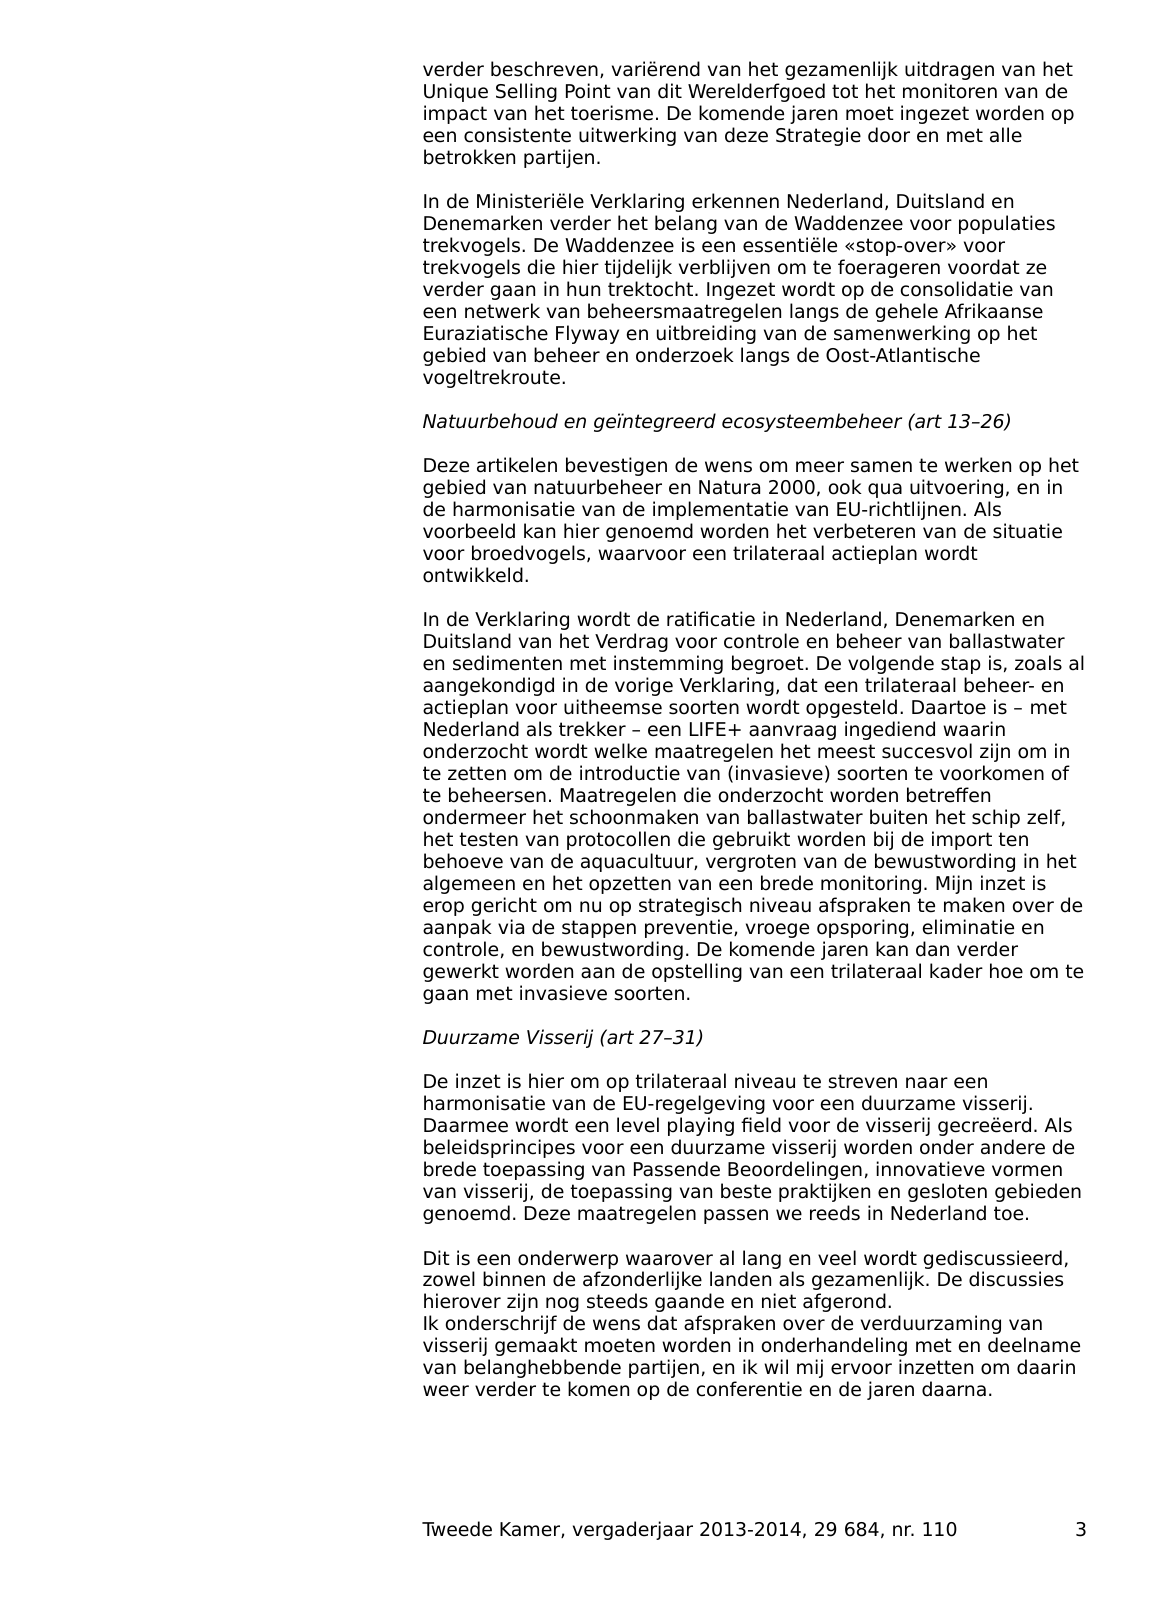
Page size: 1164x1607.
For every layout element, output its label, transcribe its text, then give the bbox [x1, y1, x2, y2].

text verder beschreven, variërend van het gezamenlijk uitdragen van het Unique Selling Point van dit Werelderfgoed tot het monitoren van de impact van het toerisme. De komende jaren moet ingezet worden op een consistente uitwerking van deze Strategie door en met alle betrokken partijen. [422, 59, 1087, 169]
text In de Ministeriële Verklaring erkennen Nederland, Duitsland en Denemarken verder het belang van de Waddenzee voor populaties trekvogels. De Waddenzee is een essentiële «stop-over» voor trekvogels die hier tijdelijk verblijven om te foerageren voordat ze verder gaan in hun trektocht. Ingezet wordt op de consolidatie van een netwerk van beheersmaatregelen langs de gehele Afrikaanse Euraziatische Flyway en uitbreiding van de samenwerking op het gebied van beheer en onderzoek langs de Oost-Atlantische vogeltrekroute. [422, 191, 1087, 389]
text Deze artikelen bevestigen de wens om meer samen te werken op het gebied van natuurbeheer en Natura 2000, ook qua uitvoering, en in de harmonisatie van de implementatie van EU-richtlijnen. Als voorbeeld kan hier genoemd worden het verbeteren van de situatie voor broedvogels, waarvoor een trilateraal actieplan wordt ontwikkeld. [422, 455, 1087, 587]
text In de Verklaring wordt de ratificatie in Nederland, Denemarken en Duitsland van het Verdrag voor controle en beheer van ballastwater en sedimenten met instemming begroet. De volgende stap is, zoals al aangekondigd in de vorige Verklaring, dat een trilateraal beheer- en actieplan voor uitheemse soorten wordt opgesteld. Daartoe is – met Nederland als trekker – een LIFE+ aanvraag ingediend waarin onderzocht wordt welke maatregelen het meest succesvol zijn om in te zetten om de introductie van (invasieve) soorten te voorkomen of te beheersen. Maatregelen die onderzocht worden betreffen ondermeer het schoonmaken van ballastwater buiten het schip zelf, het testen van protocollen die gebruikt worden bij de import ten behoeve van de aquacultuur, vergroten van de bewustwording in het algemeen en het opzetten van een brede monitoring. Mijn inzet is erop gericht om nu op strategisch niveau afspraken te maken over de aanpak via de stappen preventie, vroege opsporing, eliminatie en controle, en bewustwording. De komende jaren kan dan verder gewerkt worden aan de opstelling van een trilateraal kader hoe om te gaan met invasieve soorten. [422, 609, 1087, 1005]
subtitle Duurzame Visserij (art 27–31) [422, 1027, 1087, 1049]
text De inzet is hier om op trilateraal niveau te streven naar een harmonisatie van de EU-regelgeving voor een duurzame visserij. Daarmee wordt een level playing field voor de visserij gecreëerd. Als beleidsprincipes voor een duurzame visserij worden onder andere de brede toepassing van Passende Beoordelingen, innovatieve vormen van visserij, de toepassing van beste praktijken en gesloten gebieden genoemd. Deze maatregelen passen we reeds in Nederland toe. [422, 1071, 1087, 1225]
text Dit is een onderwerp waarover al lang en veel wordt gediscussieerd, zowel binnen de afzonderlijke landen als gezamenlijk. De discussies hierover zijn nog steeds gaande en niet afgerond. [422, 1247, 1087, 1313]
subtitle Natuurbehoud en geïntegreerd ecosysteembeheer (art 13–26) [422, 411, 1087, 433]
text Ik onderschrijf de wens dat afspraken over de verduurzaming van visserij gemaakt moeten worden in onderhandeling met en deelname van belanghebbende partijen, en ik wil mij ervoor inzetten om daarin weer verder te komen op de conferentie en de jaren daarna. [422, 1313, 1087, 1401]
